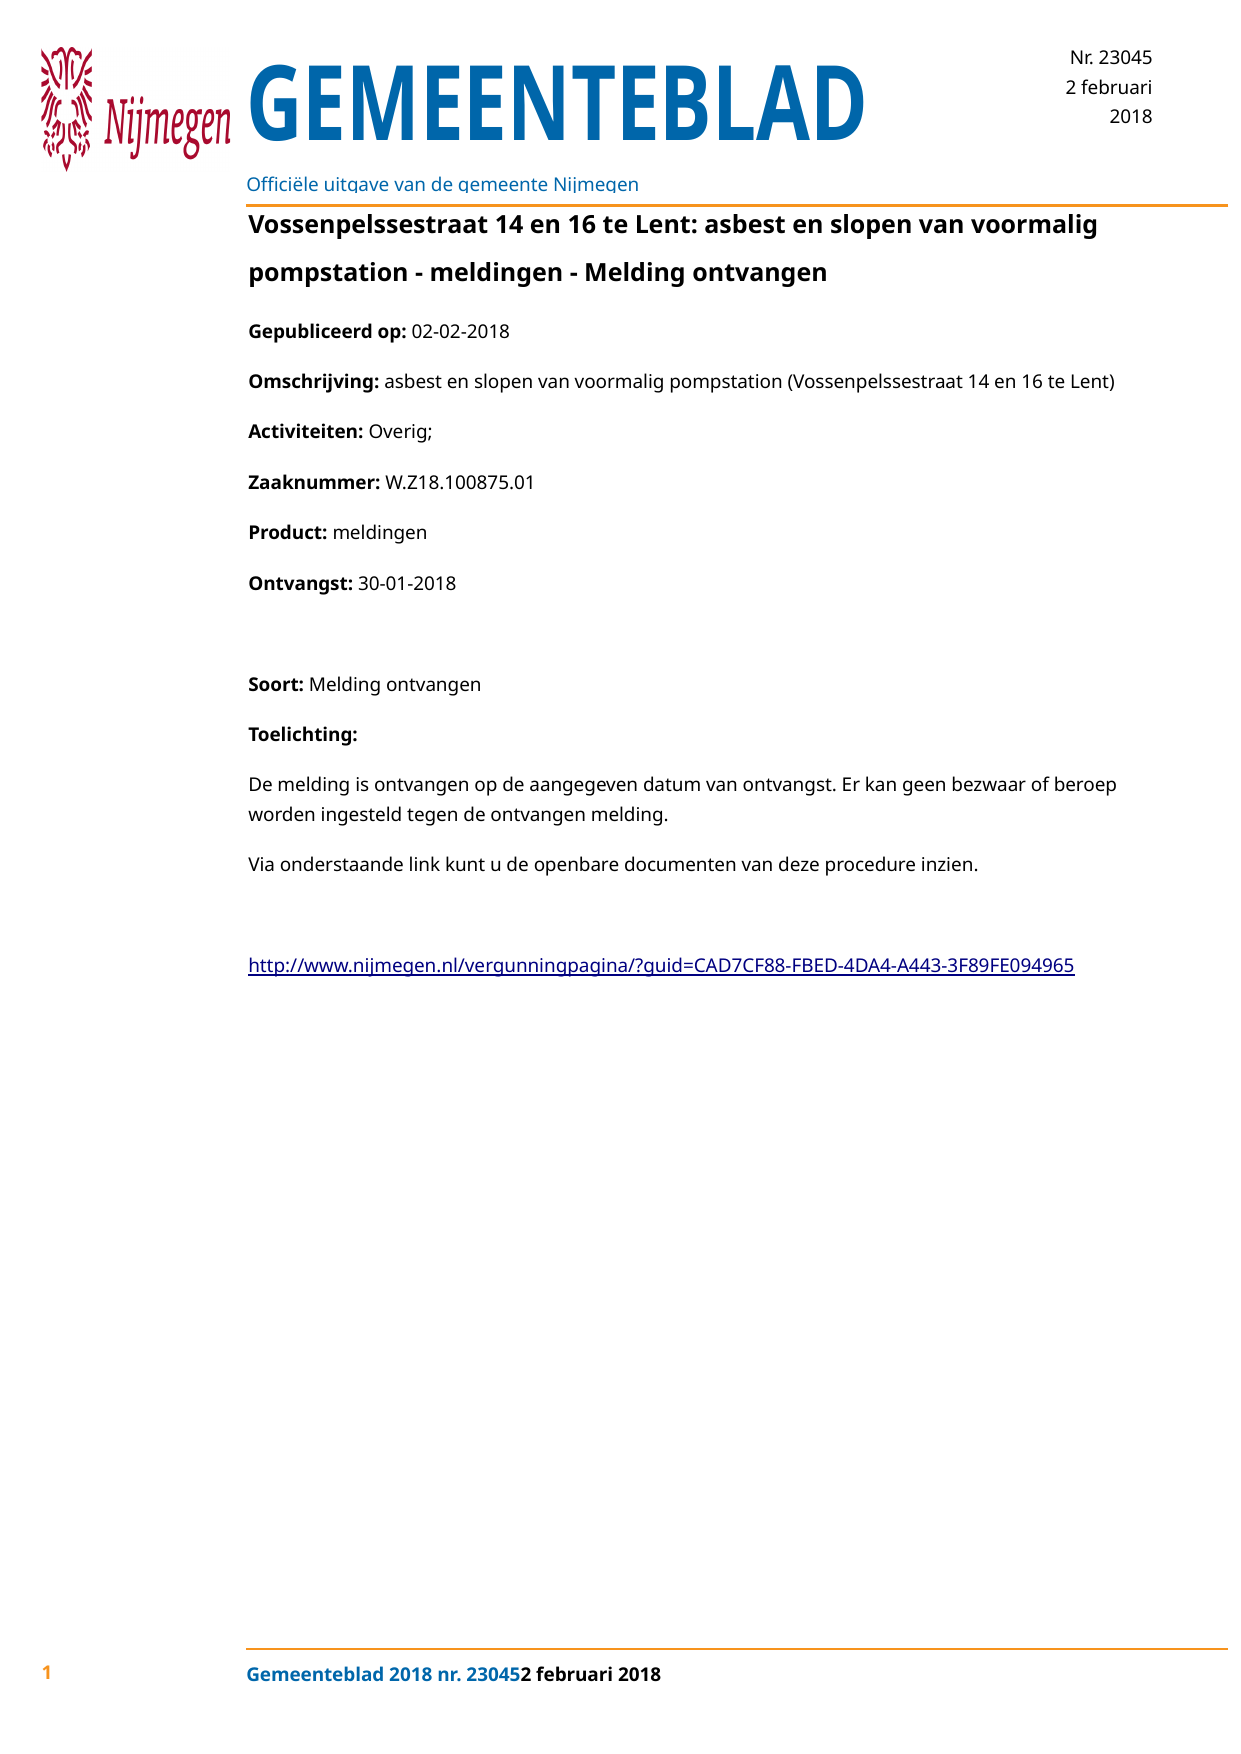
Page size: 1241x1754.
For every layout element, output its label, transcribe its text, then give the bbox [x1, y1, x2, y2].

text Zaaknummer: W.Z18.100875.01 [248, 469, 1152, 495]
picture [41, 47, 231, 172]
text Ontvangst: 30-01-2018 [248, 570, 1152, 596]
text Toelichting: [248, 721, 1152, 747]
text Activiteiten: Overig; [248, 419, 1152, 444]
text Omschrijving: asbest en slopen van voormalig pompstation (Vossenpelssestraat 14 en 16 te Lent) [248, 368, 1152, 394]
text Gepubliceerd op: 02-02-2018 [248, 318, 1152, 344]
text Via onderstaande link kunt u de openbare documenten van deze procedure inzien. [248, 852, 1152, 877]
text Product: meldingen [248, 519, 1152, 545]
text Vossenpelssestraat 14 en 16 te Lent: asbest en slopen van voormalig pompstation - meldingen - Melding ontvangen [248, 207, 1152, 288]
text Soort: Melding ontvangen [248, 671, 1152, 697]
text De melding is ontvangen op de aangegeven datum van ontvangst. Er kan geen bezwaar of beroep worden ingesteld tegen de ontvangen melding. [248, 772, 1152, 827]
text http://www.nijmegen.nl/vergunningpagina/?guid=CAD7CF88-FBED-4DA4-A443-3F89FE094965 [248, 952, 1152, 978]
